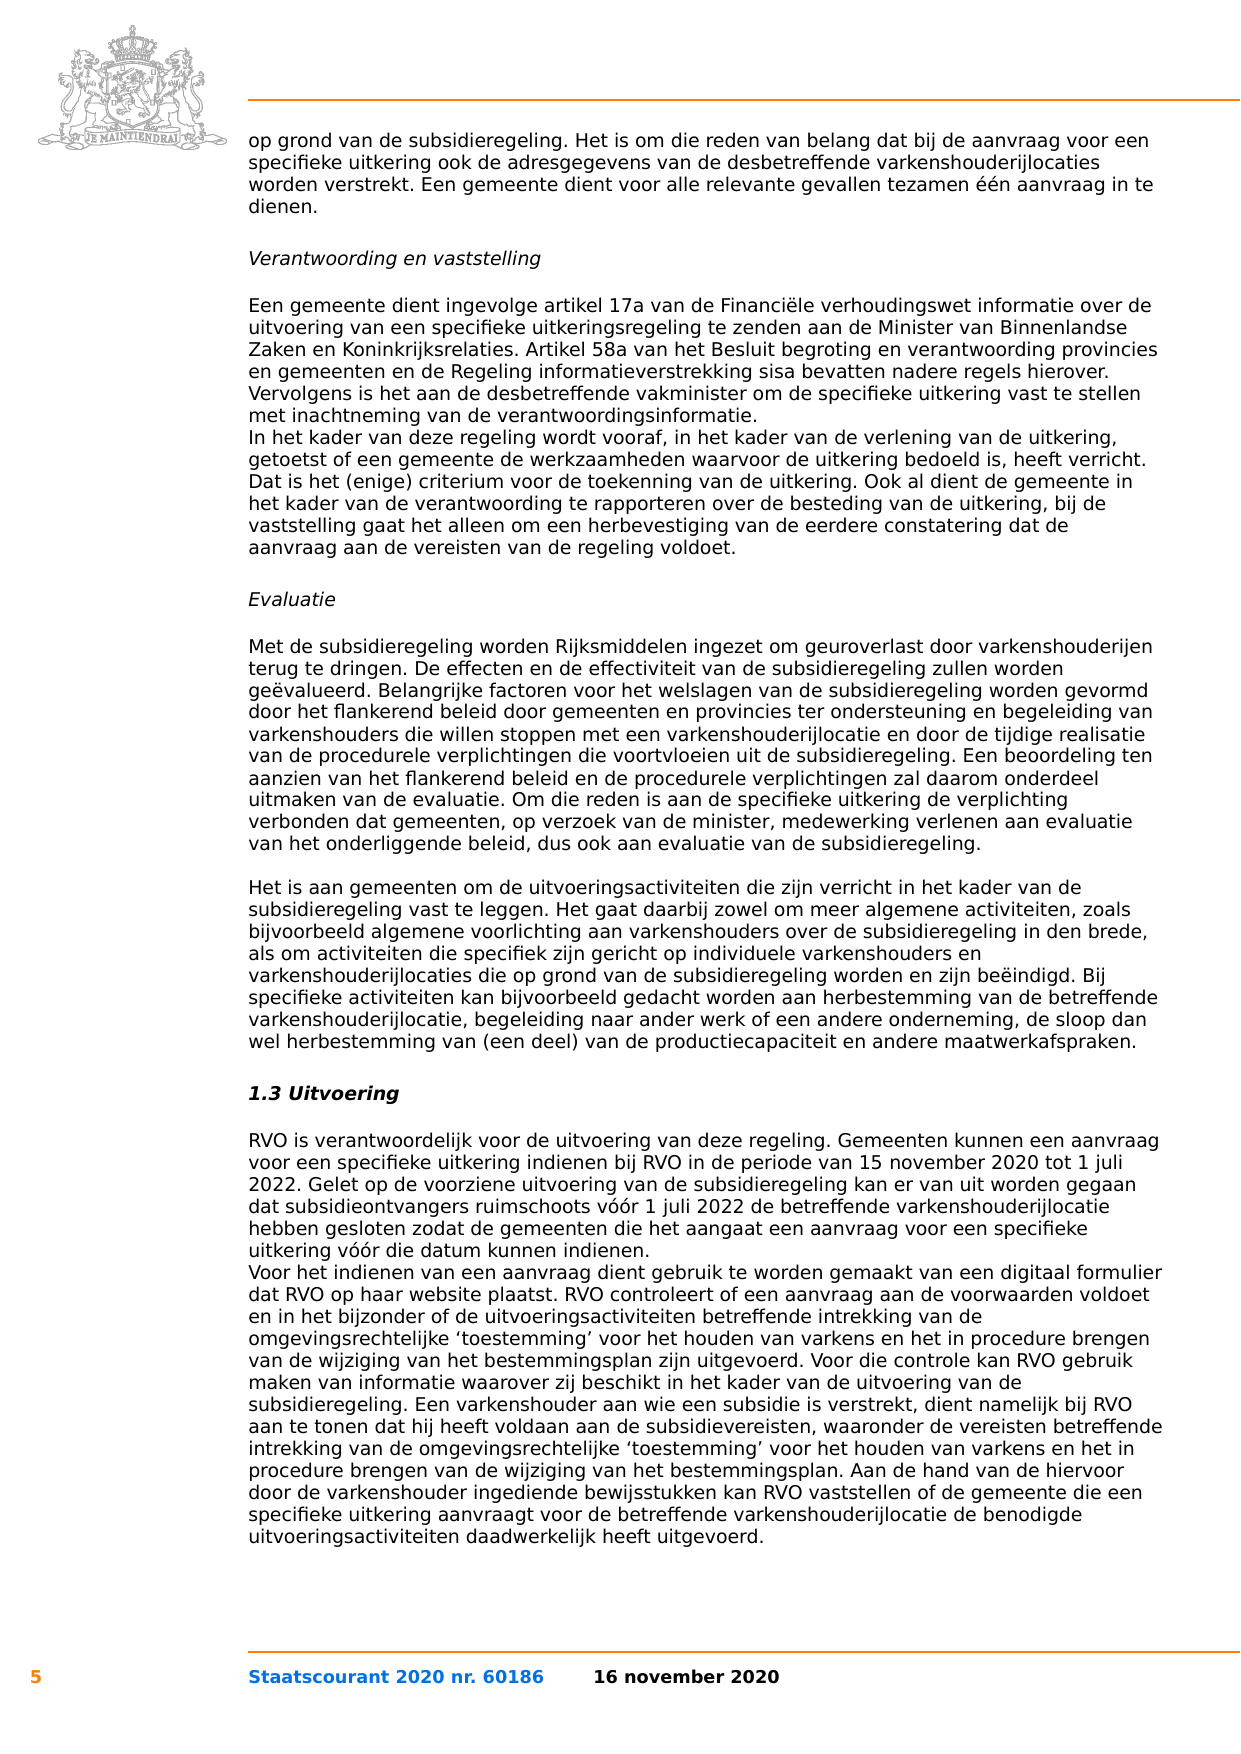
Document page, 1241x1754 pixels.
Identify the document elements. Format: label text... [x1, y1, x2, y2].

text Het is aan gemeenten om de uitvoeringsactiviteiten die zijn verricht in het kader van de subsidieregeling vast te leggen. Het gaat daarbij zowel om meer algemene activiteiten, zoals bijvoorbeeld algemene voorlichting aan varkenshouders over de subsidieregeling in den brede, als om activiteiten die specifiek zijn gericht op individuele varkenshouders en varkenshouderijlocaties die op grond van de subsidieregeling worden en zijn beëindigd. Bij specifieke activiteiten kan bijvoorbeeld gedacht worden aan herbestemming van de betreffende varkenshouderijlocatie, begeleiding naar ander werk of een andere onderneming, de sloop dan wel herbestemming van (een deel) van de productiecapaciteit en andere maatwerkafspraken. [248, 877, 1163, 1053]
subtitle Evaluatie [248, 588, 1163, 611]
text RVO is verantwoordelijk voor de uitvoering van deze regeling. Gemeenten kunnen een aanvraag voor een specifieke uitkering indienen bij RVO in de periode van 15 november 2020 tot 1 juli 2022. Gelet op de voorziene uitvoering van de subsidieregeling kan er van uit worden gegaan dat subsidieontvangers ruimschoots vóór 1 juli 2022 de betreffende varkenshouderijlocatie hebben gesloten zodat de gemeenten die het aangaat een aanvraag voor een specifieke uitkering vóór die datum kunnen indienen. [248, 1130, 1163, 1262]
text Een gemeente dient ingevolge artikel 17a van de Financiële verhoudingswet informatie over de uitvoering van een specifieke uitkeringsregeling te zenden aan de Minister van Binnenlandse Zaken en Koninkrijksrelaties. Artikel 58a van het Besluit begroting en verantwoording provincies en gemeenten en de Regeling informatieverstrekking sisa bevatten nadere regels hierover. Vervolgens is het aan de desbetreffende vakminister om de specifieke uitkering vast te stellen met inachtneming van de verantwoordingsinformatie. [248, 295, 1163, 427]
text op grond van de subsidieregeling. Het is om die reden van belang dat bij de aanvraag voor een specifieke uitkering ook de adresgegevens van de desbetreffende varkenshouderijlocaties worden verstrekt. Een gemeente dient voor alle relevante gevallen tezamen één aanvraag in te dienen. [248, 130, 1163, 218]
subtitle Verantwoording en vaststelling [248, 248, 1163, 270]
text In het kader van deze regeling wordt vooraf, in het kader van de verlening van de uitkering, getoetst of een gemeente de werkzaamheden waarvoor de uitkering bedoeld is, heeft verricht. Dat is het (enige) criterium voor de toekenning van de uitkering. Ook al dient de gemeente in het kader van de verantwoording te rapporteren over de besteding van de uitkering, bij de vaststelling gaat het alleen om een herbevestiging van de eerdere constatering dat de aanvraag aan de vereisten van de regeling voldoet. [248, 427, 1163, 558]
text Met de subsidieregeling worden Rijksmiddelen ingezet om geuroverlast door varkenshouderijen terug te dringen. De effecten en de effectiviteit van de subsidieregeling zullen worden geëvalueerd. Belangrijke factoren voor het welslagen van de subsidieregeling worden gevormd door het flankerend beleid door gemeenten en provincies ter ondersteuning en begeleiding van varkenshouders die willen stoppen met een varkenshouderijlocatie en door de tijdige realisatie van de procedurele verplichtingen die voortvloeien uit de subsidieregeling. Een beoordeling ten aanzien van het flankerend beleid en de procedurele verplichtingen zal daarom onderdeel uitmaken van de evaluatie. Om die reden is aan de specifieke uitkering de verplichting verbonden dat gemeenten, op verzoek van de minister, medewerking verlenen aan evaluatie van het onderliggende beleid, dus ook aan evaluatie van de subsidieregeling. [248, 636, 1163, 855]
picture [38, 25, 227, 150]
text Voor het indienen van een aanvraag dient gebruik te worden gemaakt van een digitaal formulier dat RVO op haar website plaatst. RVO controleert of een aanvraag aan de voorwaarden voldoet en in het bijzonder of de uitvoeringsactiviteiten betreffende intrekking van de omgevingsrechtelijke ‘toestemming’ voor het houden van varkens en het in procedure brengen van de wijziging van het bestemmingsplan zijn uitgevoerd. Voor die controle kan RVO gebruik maken van informatie waarover zij beschikt in het kader van de uitvoering van de subsidieregeling. Een varkenshouder aan wie een subsidie is verstrekt, dient namelijk bij RVO aan te tonen dat hij heeft voldaan aan de subsidievereisten, waaronder de vereisten betreffende intrekking van de omgevingsrechtelijke ‘toestemming’ voor het houden van varkens en het in procedure brengen van de wijziging van het bestemmingsplan. Aan de hand van de hiervoor door de varkenshouder ingediende bewijsstukken kan RVO vaststellen of de gemeente die een specifieke uitkering aanvraagt voor de betreffende varkenshouderijlocatie de benodigde uitvoeringsactiviteiten daadwerkelijk heeft uitgevoerd. [248, 1262, 1163, 1548]
subtitle 1.3 Uitvoering [248, 1083, 1163, 1105]
